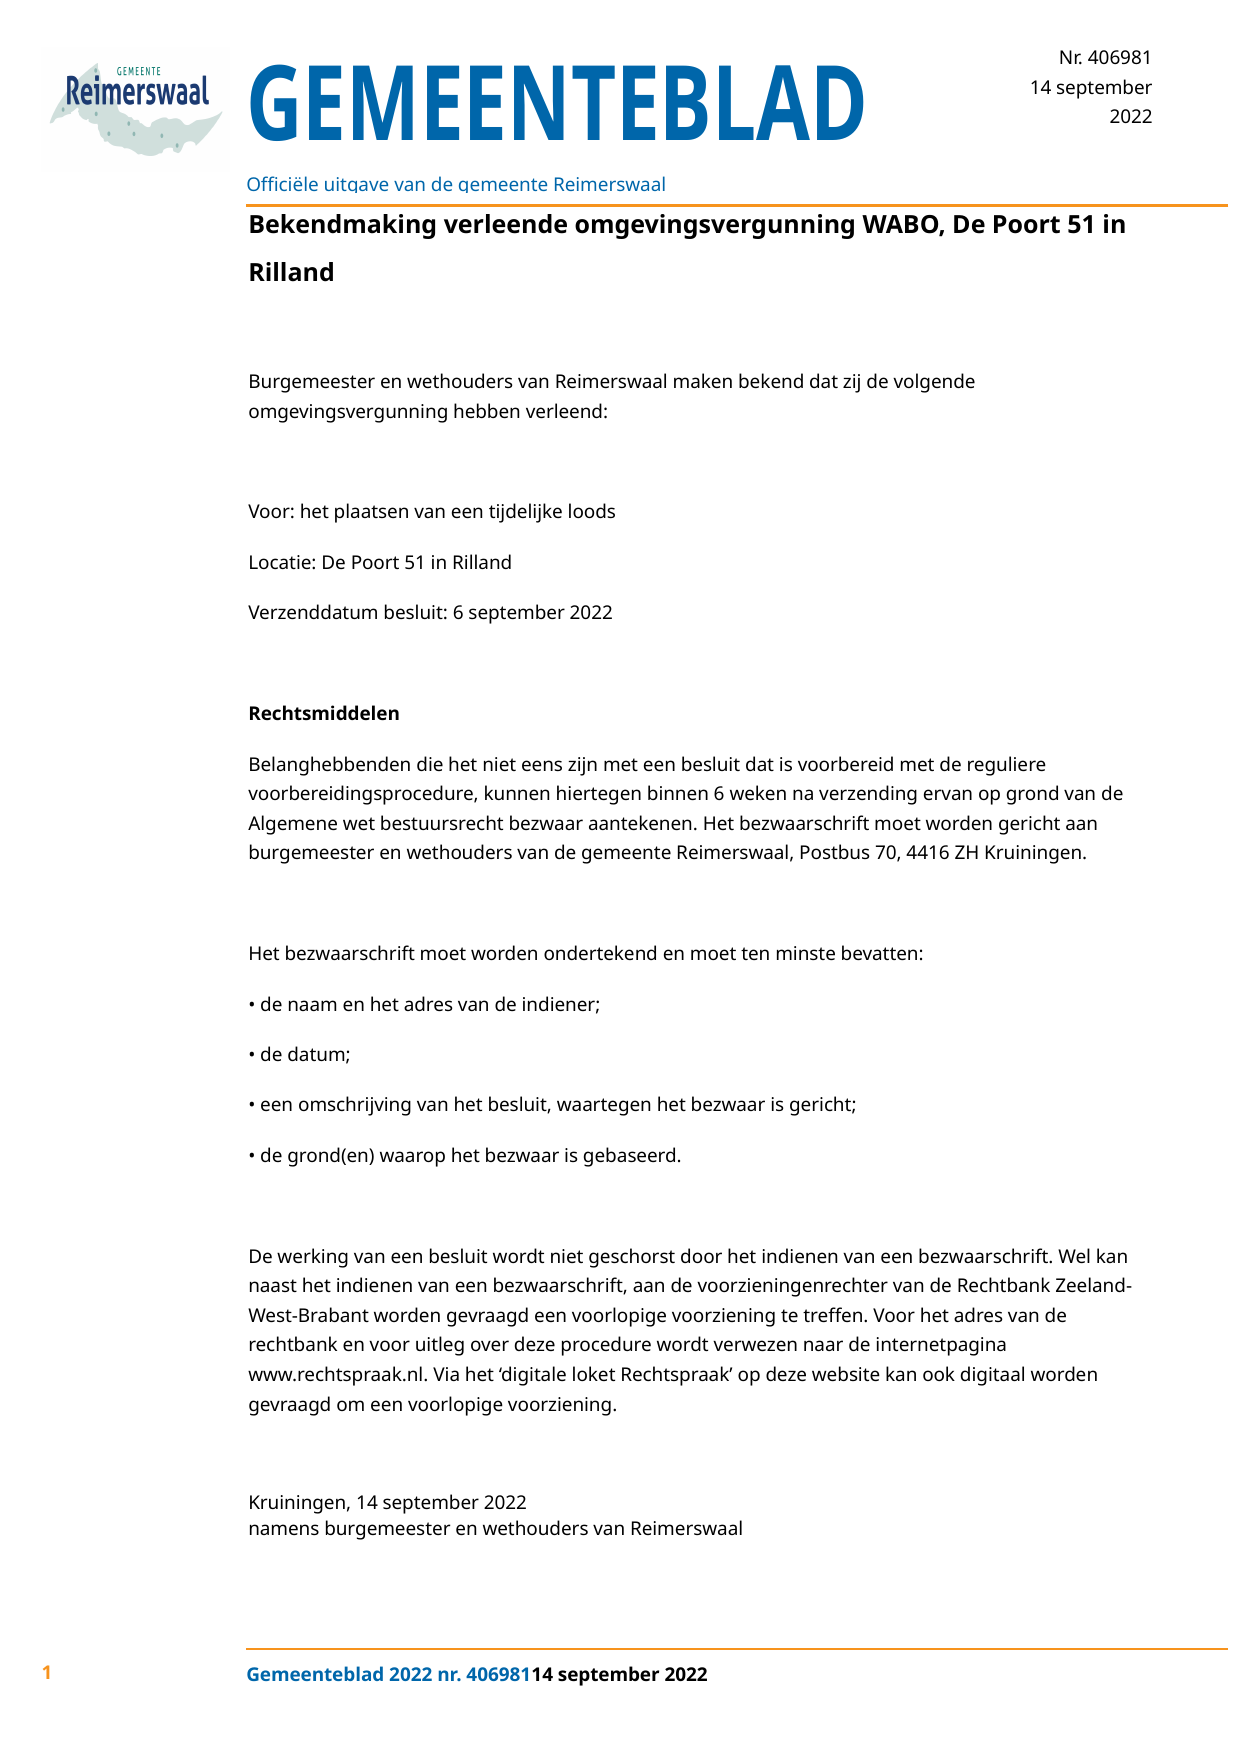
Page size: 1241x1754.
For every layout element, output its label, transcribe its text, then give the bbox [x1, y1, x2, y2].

picture [41, 47, 231, 172]
text Kruiningen, 14 september 2022 [248, 1489, 1152, 1515]
text • de naam en het adres van de indiener; [248, 991, 1152, 1017]
text namens burgemeester en wethouders van Reimerswaal [248, 1515, 1152, 1541]
text Verzenddatum besluit: 6 september 2022 [248, 599, 1152, 625]
text Rechtsmiddelen [248, 700, 1152, 726]
text Bekendmaking verleende omgevingsvergunning WABO, De Poort 51 in Rilland [248, 207, 1152, 288]
text Voor: het plaatsen van een tijdelijke loods [248, 499, 1152, 524]
text Locatie: De Poort 51 in Rilland [248, 549, 1152, 575]
text Belanghebbenden die het niet eens zijn met een besluit dat is voorbereid met de reguliere voorbereidingsprocedure, kunnen hiertegen binnen 6 weken na verzending ervan op grond van de Algemene wet bestuursrecht bezwaar aantekenen. Het bezwaarschrift moet worden gericht aan burgemeester en wethouders van de gemeente Reimerswaal, Postbus 70, 4416 ZH Kruiningen. [248, 751, 1152, 865]
text • een omschrijving van het besluit, waartegen het bezwaar is gericht; [248, 1092, 1152, 1117]
text • de grond(en) waarop het bezwaar is gebaseerd. [248, 1142, 1152, 1168]
text Burgemeester en wethouders van Reimerswaal maken bekend dat zij de volgende omgevingsvergunning hebben verleend: [248, 368, 1152, 424]
text Het bezwaarschrift moet worden ondertekend en moet ten minste bevatten: [248, 940, 1152, 966]
text De werking van een besluit wordt niet geschorst door het indienen van een bezwaarschrift. Wel kan naast het indienen van een bezwaarschrift, aan de voorzieningenrechter van de Rechtbank Zeeland-West-Brabant worden gevraagd een voorlopige voorziening te treffen. Voor het adres van de rechtbank en voor uitleg over deze procedure wordt verwezen naar de internetpagina www.rechtspraak.nl. Via het ‘digitale loket Rechtspraak’ op deze website kan ook digitaal worden gevraagd om een voorlopige voorziening. [248, 1243, 1152, 1417]
text • de datum; [248, 1041, 1152, 1067]
